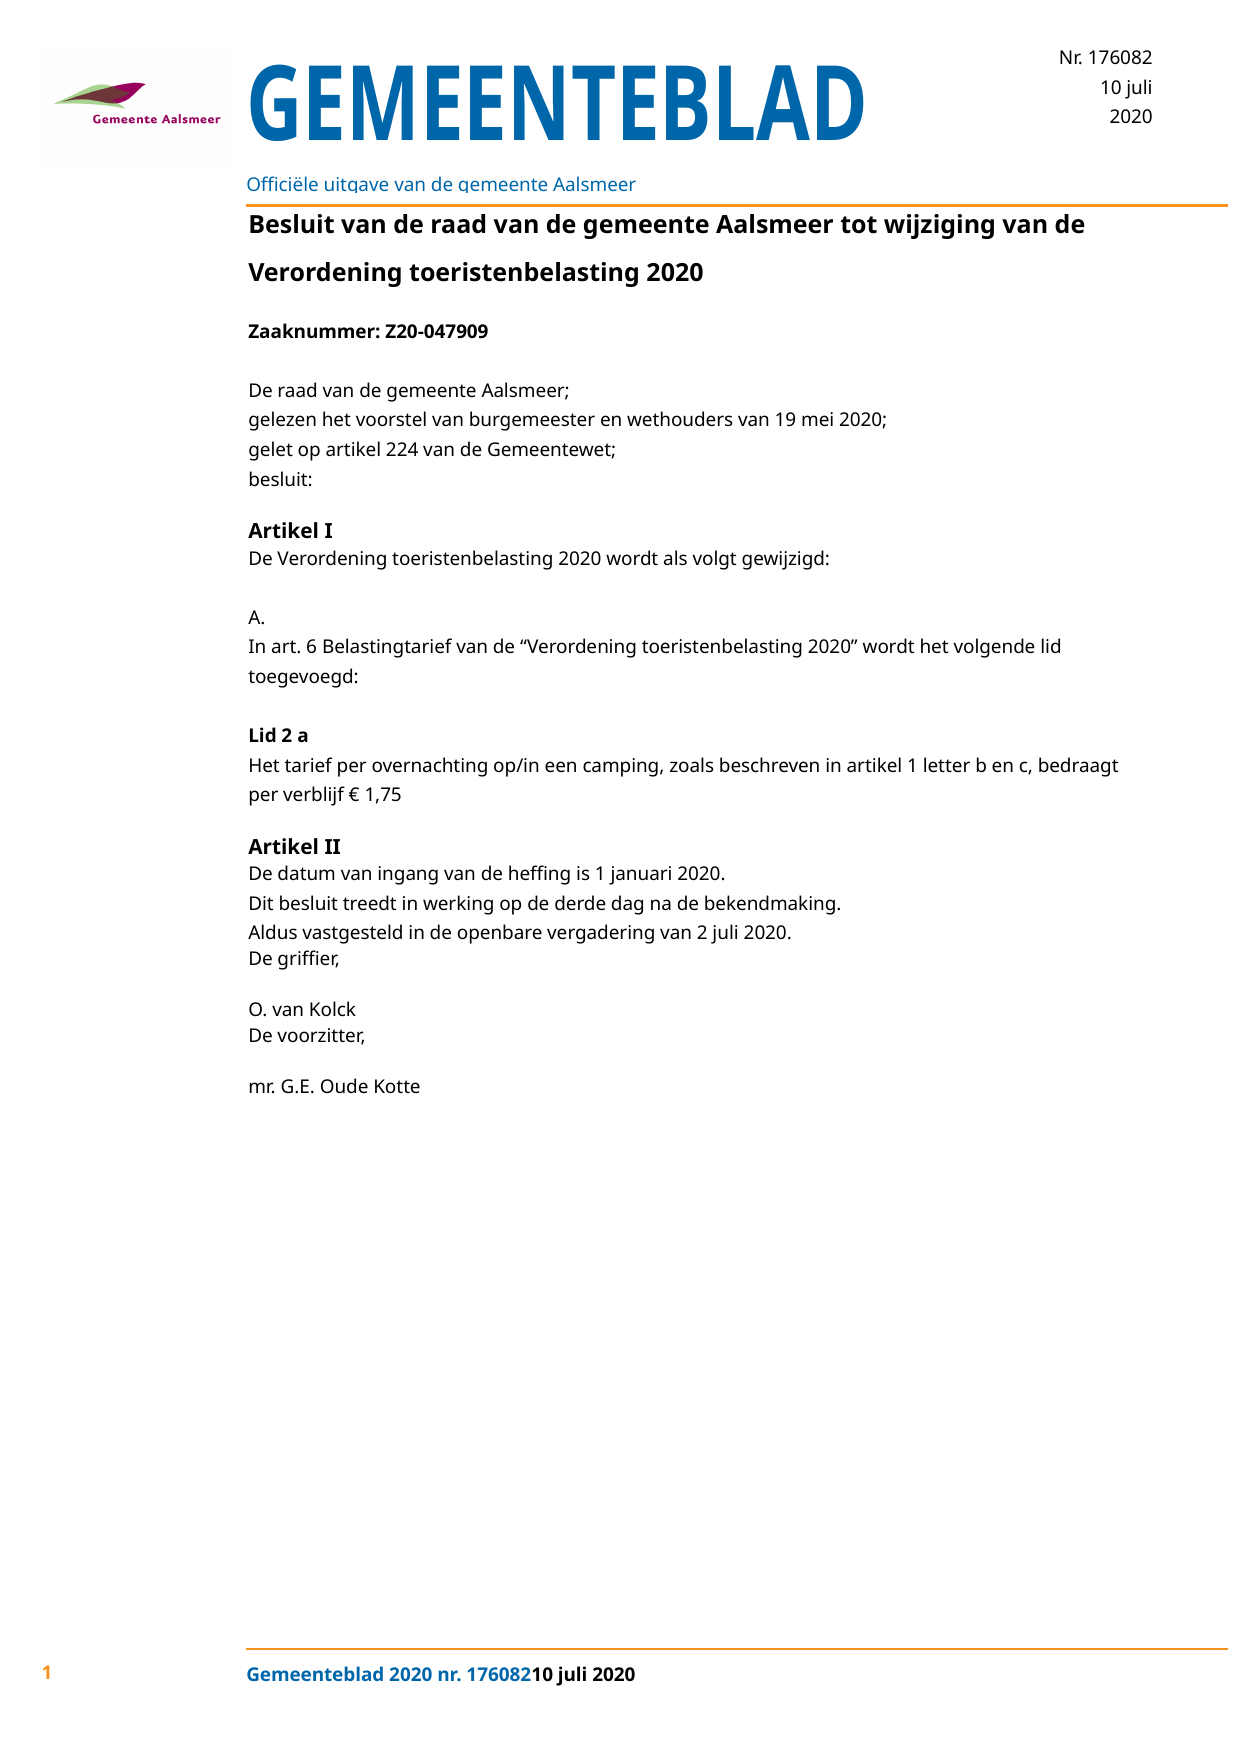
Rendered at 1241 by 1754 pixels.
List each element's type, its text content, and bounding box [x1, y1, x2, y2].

text O. van Kolck [248, 997, 1152, 1022]
text mr. G.E. Oude Kotte [248, 1074, 1152, 1099]
text Aldus vastgesteld in de openbare vergadering van 2 juli 2020. [248, 919, 1152, 945]
text Artikel II [248, 832, 1152, 860]
text De Verordening toeristenbelasting 2020 wordt als volgt gewijzigd: [248, 545, 1152, 570]
text Besluit van de raad van de gemeente Aalsmeer tot wijziging van de Verordening toeristenbelasting 2020 [248, 207, 1152, 288]
text besluit: [248, 466, 1152, 492]
text gelezen het voorstel van burgemeester en wethouders van 19 mei 2020; [248, 407, 1152, 432]
text De raad van de gemeente Aalsmeer; [248, 377, 1152, 403]
text De griffier, [248, 945, 1152, 971]
text Zaaknummer: Z20-047909 [248, 318, 1152, 344]
text Het tarief per overnachting op/in een camping, zoals beschreven in artikel 1 letter b en c, bedraagt per verblijf € 1,75 [248, 752, 1152, 807]
picture [41, 47, 231, 172]
text Lid 2 a [248, 722, 1152, 748]
text De datum van ingang van de heffing is 1 januari 2020. [248, 860, 1152, 886]
text Dit besluit treedt in werking op de derde dag na de bekendmaking. [248, 890, 1152, 916]
text gelet op artikel 224 van de Gemeentewet; [248, 436, 1152, 462]
text Artikel I [248, 516, 1152, 545]
text De voorzitter, [248, 1022, 1152, 1048]
text A. [248, 604, 1152, 629]
text In art. 6 Belastingtarief van de “Verordening toeristenbelasting 2020” wordt het volgende lid toegevoegd: [248, 633, 1152, 689]
